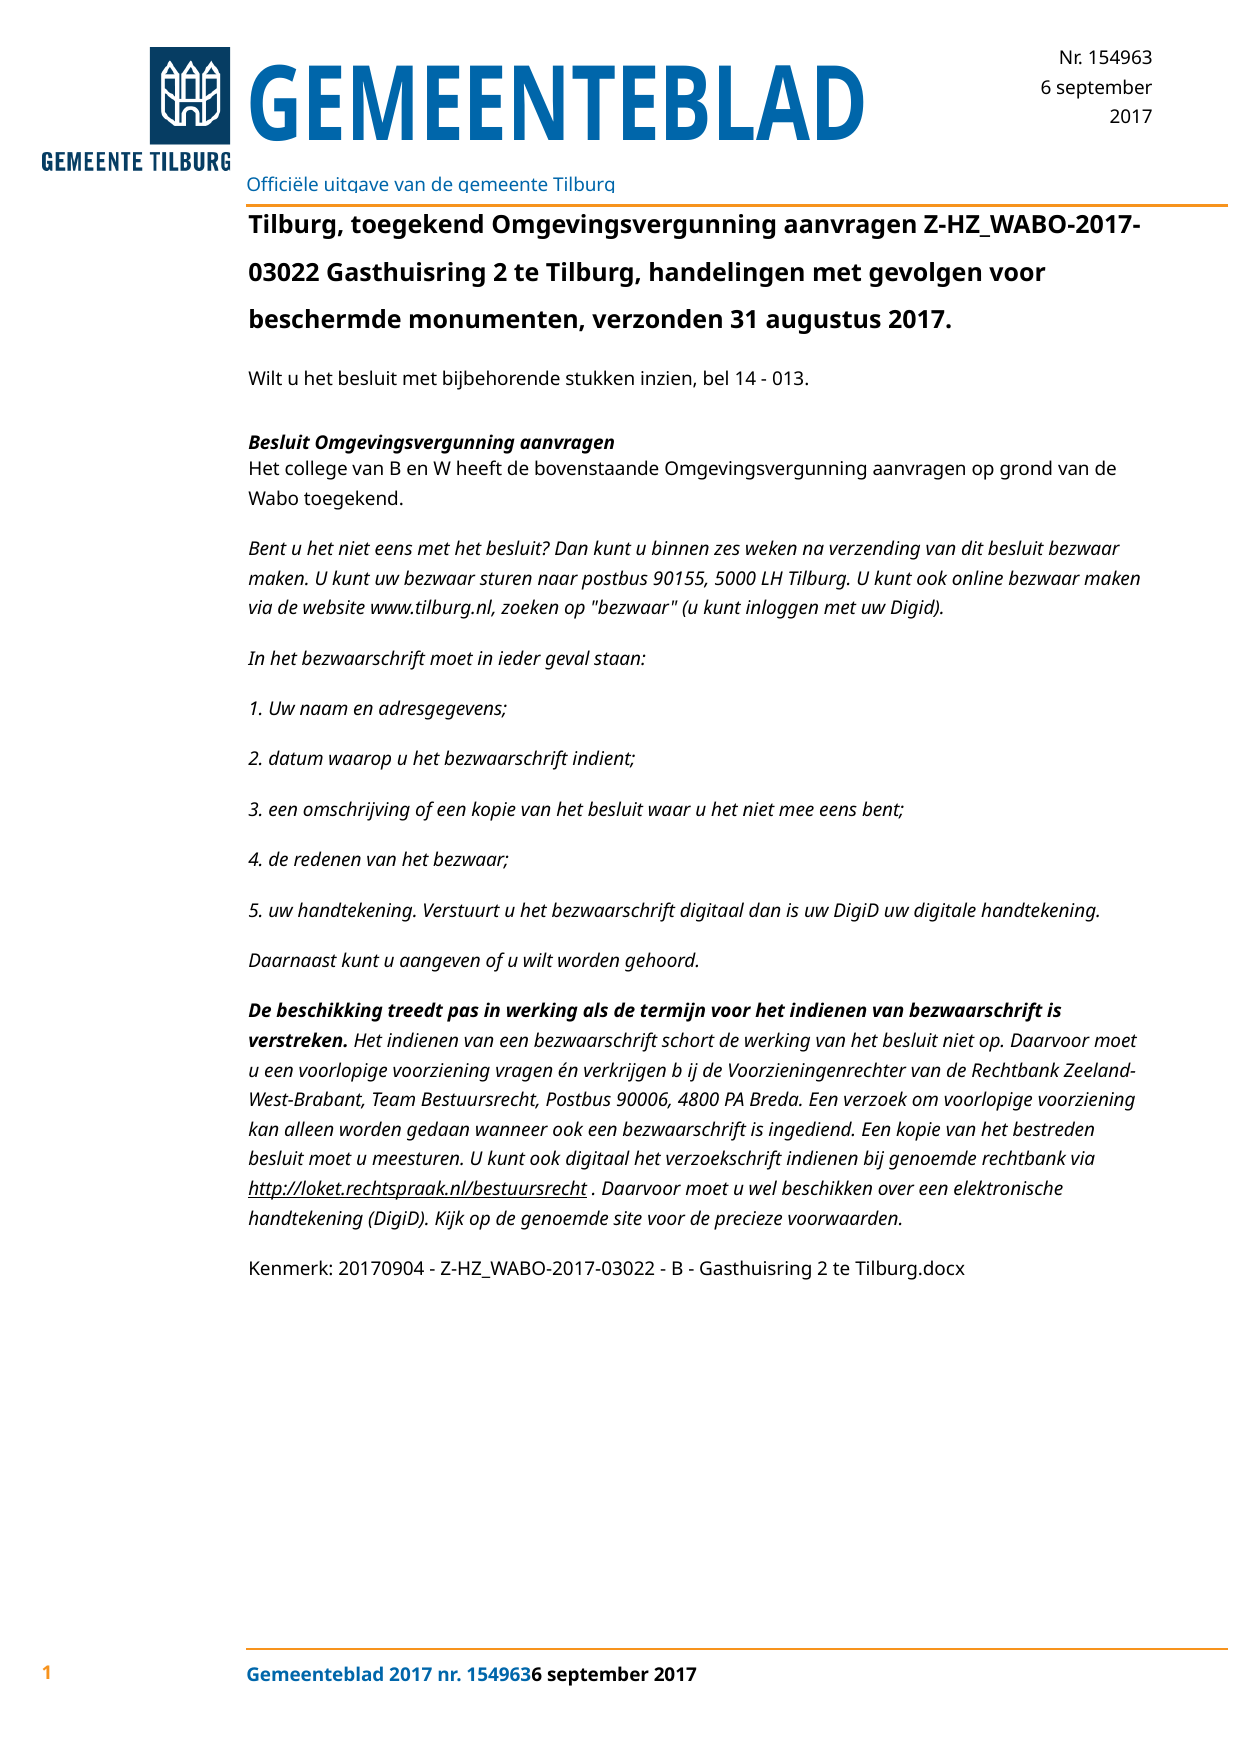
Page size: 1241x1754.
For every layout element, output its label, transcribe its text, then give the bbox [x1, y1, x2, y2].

text 5. uw handtekening. Verstuurt u het bezwaarschrift digitaal dan is uw DigiD uw digitale handtekening. [248, 897, 1152, 923]
text 1. Uw naam en adresgegevens; [248, 695, 1152, 721]
text Tilburg, toegekend Omgevingsvergunning aanvragen Z-HZ_WABO-2017-03022 Gasthuisring 2 te Tilburg, handelingen met gevolgen voor beschermde monumenten, verzonden 31 augustus 2017. [248, 207, 1152, 336]
text Bent u het niet eens met het besluit? Dan kunt u binnen zes weken na verzending van dit besluit bezwaar maken. U kunt uw bezwaar sturen naar postbus 90155, 5000 LH Tilburg. U kunt ook online bezwaar maken via de website www.tilburg.nl, zoeken op "bezwaar" (u kunt inloggen met uw Digid). [248, 535, 1152, 620]
picture [41, 47, 231, 172]
text Besluit Omgevingsvergunning aanvragen [248, 429, 1152, 455]
text De beschikking treedt pas in werking als de termijn voor het indienen van bezwaarschrift is verstreken. Het indienen van een bezwaarschrift schort de werking van het besluit niet op. Daarvoor moet u een voorlopige voorziening vragen én verkrijgen b ij de Voorzieningenrechter van de Rechtbank Zeeland-West-Brabant, Team Bestuursrecht, Postbus 90006, 4800 PA Breda. Een verzoek om voorlopige voorziening kan alleen worden gedaan wanneer ook een bezwaarschrift is ingediend. Een kopie van het bestreden besluit moet u meesturen. U kunt ook digitaal het verzoekschrift indienen bij genoemde rechtbank via http://loket.rechtspraak.nl/bestuursrecht . Daarvoor moet u wel beschikken over een elektronische handtekening (DigiD). Kijk op de genoemde site voor de precieze voorwaarden. [248, 998, 1152, 1231]
text 3. een omschrijving of een kopie van het besluit waar u het niet mee eens bent; [248, 796, 1152, 822]
text 4. de redenen van het bezwaar; [248, 846, 1152, 872]
text In het bezwaarschrift moet in ieder geval staan: [248, 645, 1152, 671]
text Daarnaast kunt u aangeven of u wilt worden gehoord. [248, 947, 1152, 973]
text Kenmerk: 20170904 - Z-HZ_WABO-2017-03022 - B - Gasthuisring 2 te Tilburg.docx [248, 1255, 1152, 1281]
text 2. datum waarop u het bezwaarschrift indient; [248, 746, 1152, 771]
text Het college van B en W heeft de bovenstaande Omgevingsvergunning aanvragen op grond van de Wabo toegekend. [248, 455, 1152, 511]
text Wilt u het besluit met bijbehorende stukken inzien, bel 14 - 013. [248, 366, 1152, 391]
